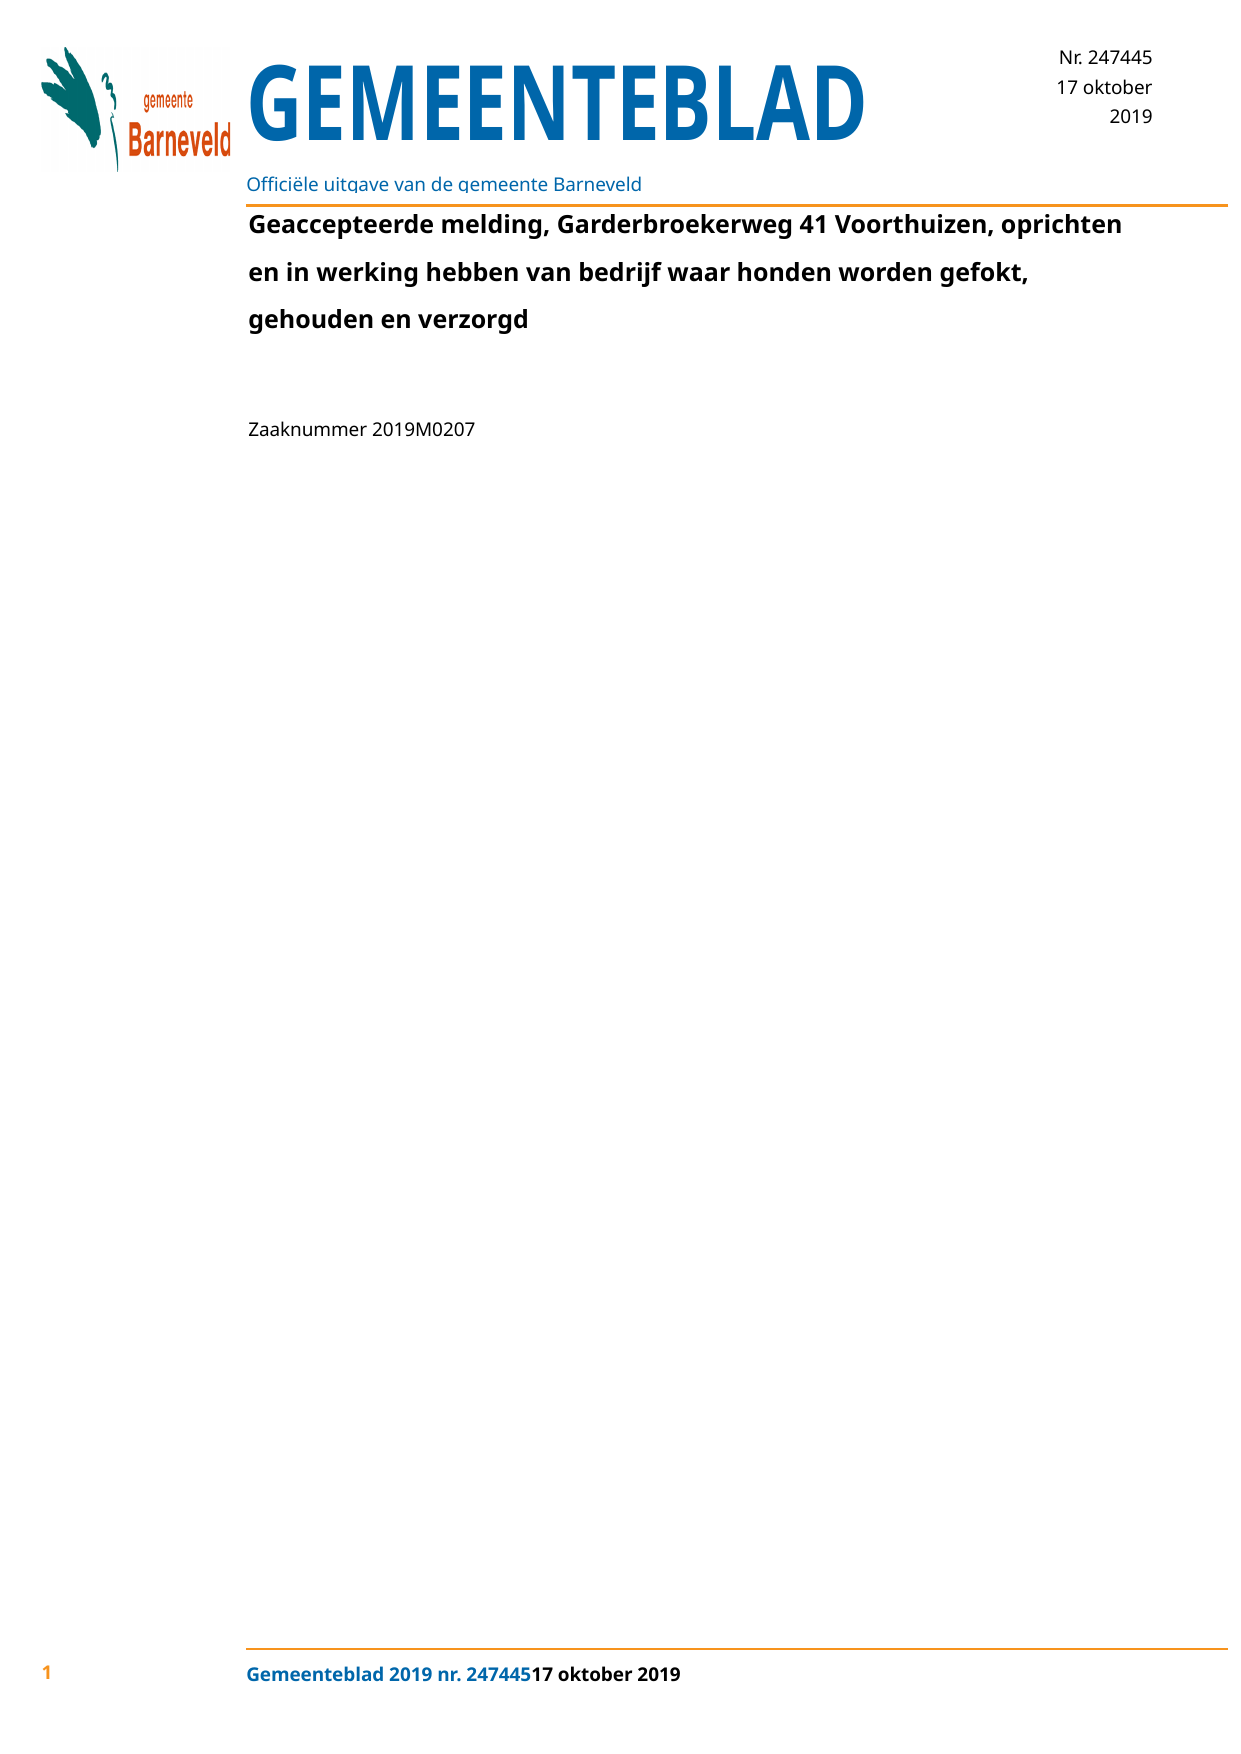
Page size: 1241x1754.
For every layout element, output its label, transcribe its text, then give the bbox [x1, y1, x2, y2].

text Geaccepteerde melding, Garderbroekerweg 41 Voorthuizen, oprichten en in werking hebben van bedrijf waar honden worden gefokt, gehouden en verzorgd [248, 207, 1152, 336]
picture [41, 47, 231, 172]
text Zaaknummer 2019M0207 [248, 416, 1152, 442]
